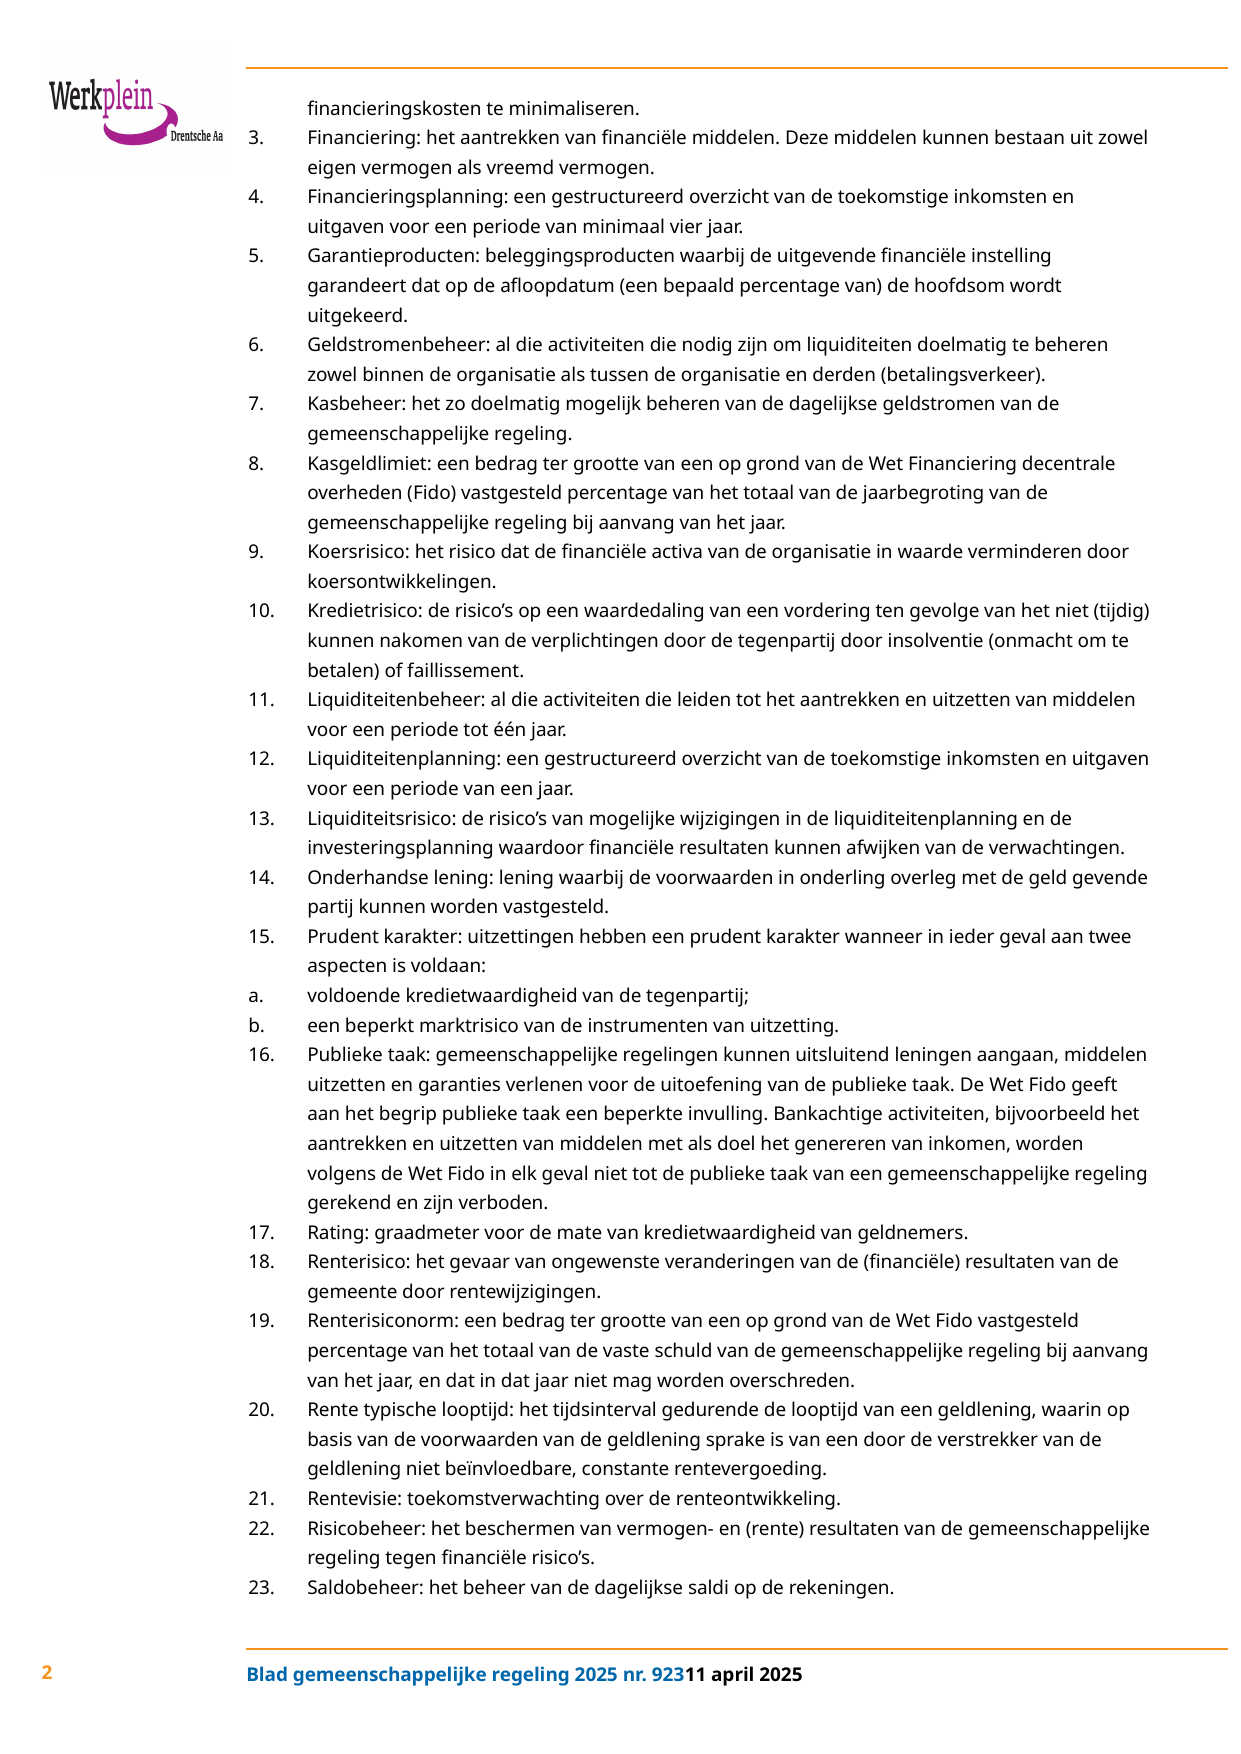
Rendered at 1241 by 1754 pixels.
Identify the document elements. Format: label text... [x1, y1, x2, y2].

list Financieringsplanning: een gestructureerd overzicht van de toekomstige inkomsten en uitgaven voor een periode van minimaal vier jaar. [248, 183, 1152, 239]
list Liquiditeitenplanning: een gestructureerd overzicht van de toekomstige inkomsten en uitgaven voor een periode van een jaar. [248, 746, 1152, 801]
list Liquiditeitenbeheer: al die activiteiten die leiden tot het aantrekken en uitzetten van middelen voor een periode tot één jaar. [248, 686, 1152, 742]
list Rating: graadmeter voor de mate van kredietwaardigheid van geldnemers. [248, 1219, 1152, 1245]
list Kasbeheer: het zo doelmatig mogelijk beheren van de dagelijkse geldstromen van de gemeenschappelijke regeling. [248, 391, 1152, 446]
list Geldstromenbeheer: al die activiteiten die nodig zijn om liquiditeiten doelmatig te beheren zowel binnen de organisatie als tussen de organisatie en derden (betalingsverkeer). [248, 331, 1152, 387]
list Koersrisico: het risico dat de financiële activa van de organisatie in waarde verminderen door koersontwikkelingen. [248, 538, 1152, 594]
list Publieke taak: gemeenschappelijke regelingen kunnen uitsluitend leningen aangaan, middelen uitzetten en garanties verlenen voor de uitoefening van de publieke taak. De Wet Fido geeft aan het begrip publieke taak een beperkte invulling. Bankachtige activiteiten, bijvoorbeeld het aantrekken en uitzetten van middelen met als doel het genereren van inkomen, worden volgens de Wet Fido in elk geval niet tot de publieke taak van een gemeenschappelijke regeling gerekend en zijn verboden. [248, 1041, 1152, 1215]
list Risicobeheer: het beschermen van vermogen- en (rente) resultaten van de gemeenschappelijke regeling tegen financiële risico’s. [248, 1515, 1152, 1570]
list Prudent karakter: uitzettingen hebben een prudent karakter wanneer in ieder geval aan twee aspecten is voldaan: [248, 923, 1152, 978]
list voldoende kredietwaardigheid van de tegenpartij; [248, 982, 1152, 1008]
list Financiering: het aantrekken van financiële middelen. Deze middelen kunnen bestaan uit zowel eigen vermogen als vreemd vermogen. [248, 124, 1152, 180]
list Liquiditeitsrisico: de risico’s van mogelijke wijzigingen in de liquiditeitenplanning en de investeringsplanning waardoor financiële resultaten kunnen afwijken van de verwachtingen. [248, 805, 1152, 860]
list Renterisico: het gevaar van ongewenste veranderingen van de (financiële) resultaten van de gemeente door rentewijzigingen. [248, 1248, 1152, 1304]
list Kasgeldlimiet: een bedrag ter grootte van een op grond van de Wet Financiering decentrale overheden (Fido) vastgesteld percentage van het totaal van de jaarbegroting van de gemeenschappelijke regeling bij aanvang van het jaar. [248, 450, 1152, 535]
list Kredietrisico: de risico’s op een waardedaling van een vordering ten gevolge van het niet (tijdig) kunnen nakomen van de verplichtingen door de tegenpartij door insolventie (onmacht om te betalen) of faillissement. [248, 598, 1152, 683]
list Renterisiconorm: een bedrag ter grootte van een op grond van de Wet Fido vastgesteld percentage van het totaal van de vaste schuld van de gemeenschappelijke regeling bij aanvang van het jaar, en dat in dat jaar niet mag worden overschreden. [248, 1308, 1152, 1393]
list Rente typische looptijd: het tijdsinterval gedurende de looptijd van een geldlening, waarin op basis van de voorwaarden van de geldlening sprake is van een door de verstrekker van de geldlening niet beïnvloedbare, constante rentevergoeding. [248, 1396, 1152, 1481]
list Saldobeheer: het beheer van de dagelijkse saldi op de rekeningen. [248, 1574, 1152, 1600]
list Garantieproducten: beleggingsproducten waarbij de uitgevende financiële instelling garandeert dat op de afloopdatum (een bepaald percentage van) de hoofdsom wordt uitgekeerd. [248, 243, 1152, 328]
list financieringskosten te minimaliseren. [248, 95, 1152, 121]
list een beperkt marktrisico van de instrumenten van uitzetting. [248, 1012, 1152, 1038]
list Rentevisie: toekomstverwachting over de renteontwikkeling. [248, 1485, 1152, 1511]
list Onderhandse lening: lening waarbij de voorwaarden in onderling overleg met de geld gevende partij kunnen worden vastgesteld. [248, 864, 1152, 919]
picture [41, 47, 231, 172]
